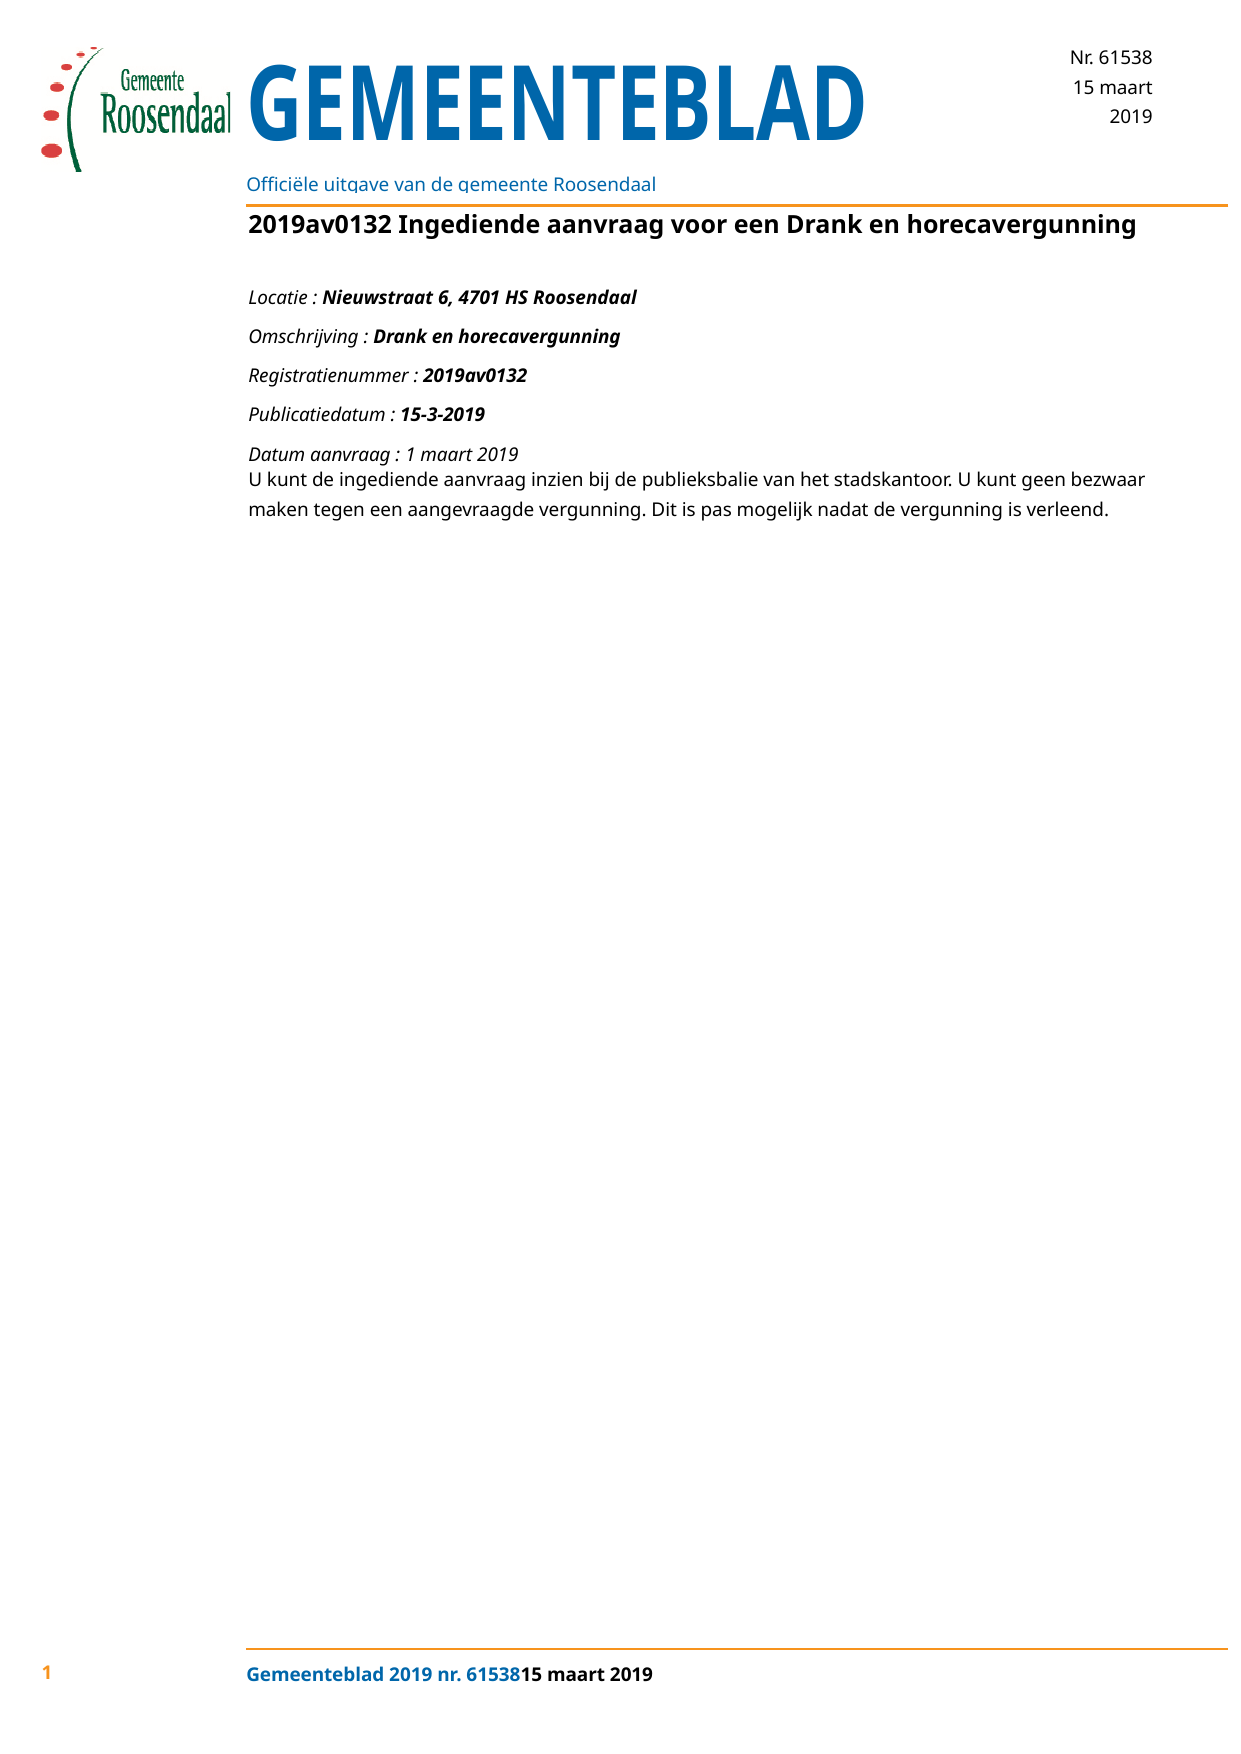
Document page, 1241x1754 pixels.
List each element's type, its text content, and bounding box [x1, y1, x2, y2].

text U kunt de ingediende aanvraag inzien bij de publieksbalie van het stadskantoor. U kunt geen bezwaar maken tegen een aangevraagde vergunning. Dit is pas mogelijk nadat de vergunning is verleend. [248, 467, 1152, 522]
text Publicatiedatum : 15-3-2019 [248, 402, 1152, 427]
text Registratienummer : 2019av0132 [248, 362, 1152, 388]
picture [41, 47, 231, 172]
text Locatie : Nieuwstraat 6, 4701 HS Roosendaal [248, 284, 1152, 309]
text Datum aanvraag : 1 maart 2019 [248, 441, 1152, 467]
text Omschrijving : Drank en horecavergunning [248, 323, 1152, 349]
text 2019av0132 Ingediende aanvraag voor een Drank en horecavergunning [248, 207, 1152, 241]
